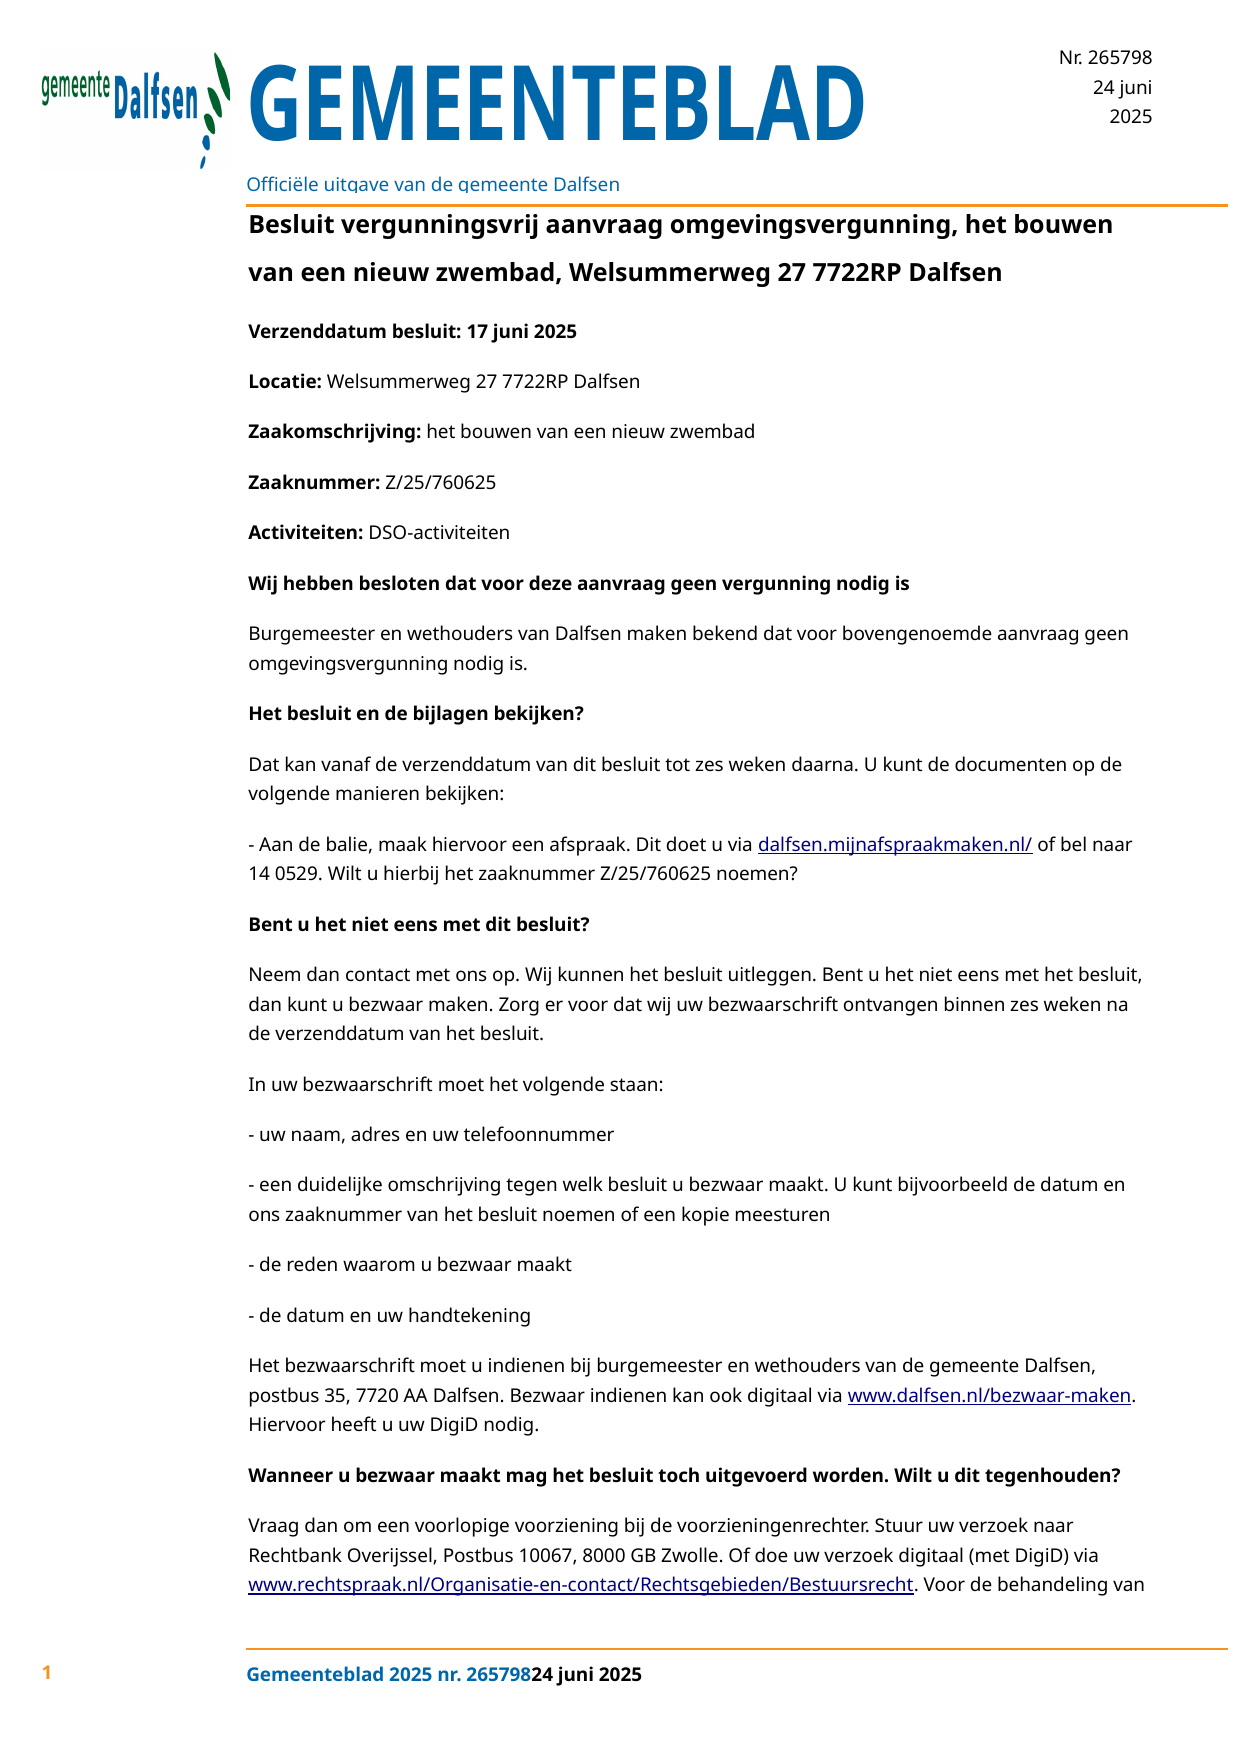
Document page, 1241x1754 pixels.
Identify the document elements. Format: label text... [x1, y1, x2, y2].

text Neem dan contact met ons op. Wij kunnen het besluit uitleggen. Bent u het niet eens met het besluit, dan kunt u bezwaar maken. Zorg er voor dat wij uw bezwaarschrift ontvangen binnen zes weken na de verzenddatum van het besluit. [248, 961, 1152, 1046]
text Vraag dan om een voorlopige voorziening bij de voorzieningenrechter. Stuur uw verzoek naar Rechtbank Overijssel, Postbus 10067, 8000 GB Zwolle. Of doe uw verzoek digitaal (met DigiD) via www.rechtspraak.nl/Organisatie-en-contact/Rechtsgebieden/Bestuursrecht. Voor de behandeling van [248, 1512, 1152, 1597]
text Het besluit en de bijlagen bekijken? [248, 700, 1152, 726]
text Dat kan vanaf de verzenddatum van dit besluit tot zes weken daarna. U kunt de documenten op de volgende manieren bekijken: [248, 751, 1152, 806]
text Verzenddatum besluit: 17 juni 2025 [248, 318, 1152, 344]
text - Aan de balie, maak hiervoor een afspraak. Dit doet u via dalfsen.mijnafspraakmaken.nl/ of bel naar 14 0529. Wilt u hierbij het zaaknummer Z/25/760625 noemen? [248, 831, 1152, 886]
text - de datum en uw handtekening [248, 1302, 1152, 1328]
text - uw naam, adres en uw telefoonnummer [248, 1121, 1152, 1147]
text Locatie: Welsummerweg 27 7722RP Dalfsen [248, 368, 1152, 394]
picture [41, 47, 231, 172]
text In uw bezwaarschrift moet het volgende staan: [248, 1071, 1152, 1097]
text Zaaknummer: Z/25/760625 [248, 469, 1152, 495]
text Wij hebben besloten dat voor deze aanvraag geen vergunning nodig is [248, 570, 1152, 596]
text Besluit vergunningsvrij aanvraag omgevingsvergunning, het bouwen van een nieuw zwembad, Welsummerweg 27 7722RP Dalfsen [248, 207, 1152, 288]
text - een duidelijke omschrijving tegen welk besluit u bezwaar maakt. U kunt bijvoorbeeld de datum en ons zaaknummer van het besluit noemen of een kopie meesturen [248, 1172, 1152, 1227]
text Activiteiten: DSO-activiteiten [248, 519, 1152, 545]
text Wanneer u bezwaar maakt mag het besluit toch uitgevoerd worden. Wilt u dit tegenhouden? [248, 1462, 1152, 1488]
text Zaakomschrijving: het bouwen van een nieuw zwembad [248, 419, 1152, 444]
text Bent u het niet eens met dit besluit? [248, 911, 1152, 937]
text Burgemeester en wethouders van Dalfsen maken bekend dat voor bovengenoemde aanvraag geen omgevingsvergunning nodig is. [248, 620, 1152, 676]
text Het bezwaarschrift moet u indienen bij burgemeester en wethouders van de gemeente Dalfsen, postbus 35, 7720 AA Dalfsen. Bezwaar indienen kan ook digitaal via www.dalfsen.nl/bezwaar-maken. Hiervoor heeft u uw DigiD nodig. [248, 1352, 1152, 1437]
text - de reden waarom u bezwaar maakt [248, 1252, 1152, 1277]
